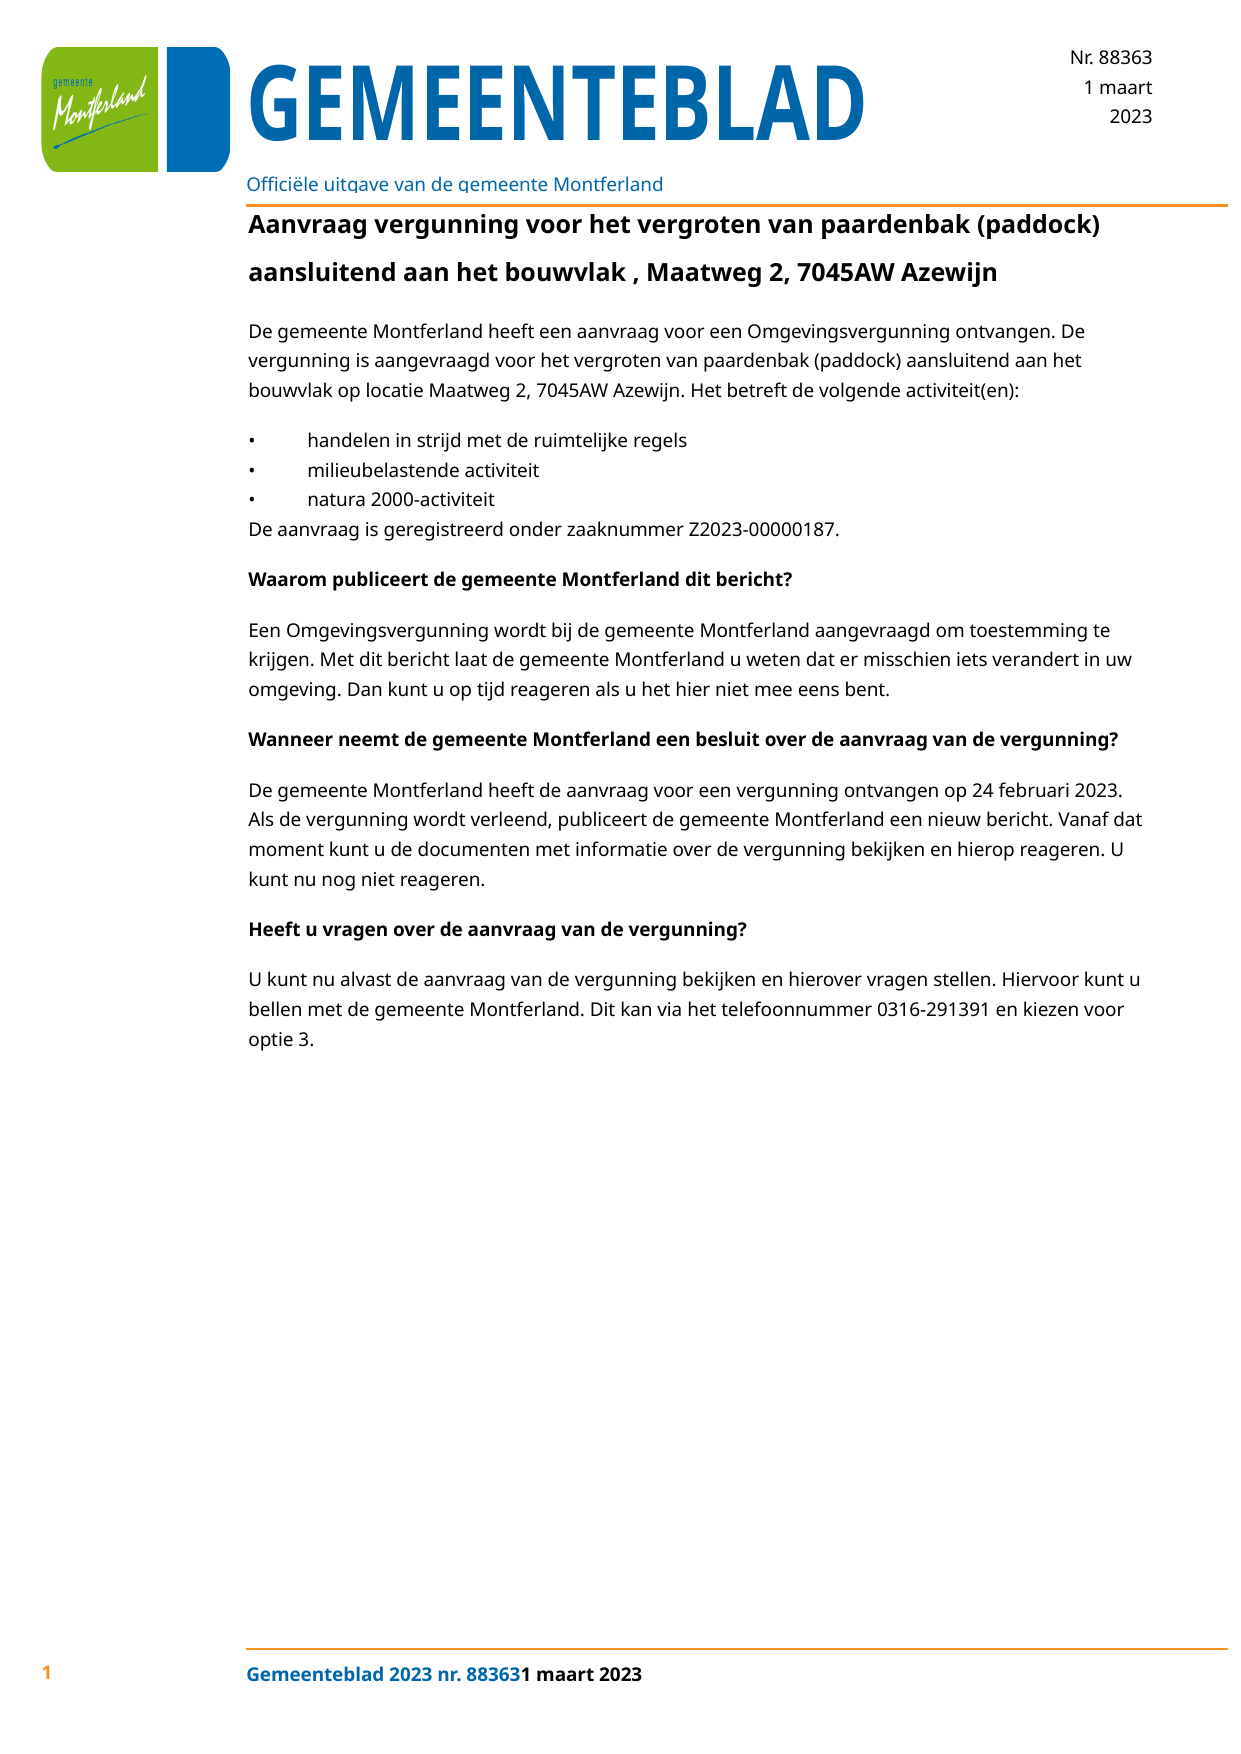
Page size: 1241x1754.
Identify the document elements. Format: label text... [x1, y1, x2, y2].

list natura 2000-activiteit [248, 487, 1152, 512]
text De gemeente Montferland heeft de aanvraag voor een vergunning ontvangen op 24 februari 2023. Als de vergunning wordt verleend, publiceert de gemeente Montferland een nieuw bericht. Vanaf dat moment kunt u de documenten met informatie over de vergunning bekijken en hierop reageren. U kunt nu nog niet reageren. [248, 777, 1152, 892]
text De gemeente Montferland heeft een aanvraag voor een Omgevingsvergunning ontvangen. De vergunning is aangevraagd voor het vergroten van paardenbak (paddock) aansluitend aan het bouwvlak op locatie Maatweg 2, 7045AW Azewijn. Het betreft de volgende activiteit(en): [248, 318, 1152, 403]
list handelen in strijd met de ruimtelijke regels [248, 427, 1152, 453]
list milieubelastende activiteit [248, 457, 1152, 483]
text Een Omgevingsvergunning wordt bij de gemeente Montferland aangevraagd om toestemming te krijgen. Met dit bericht laat de gemeente Montferland u weten dat er misschien iets verandert in uw omgeving. Dan kunt u op tijd reageren als u het hier niet mee eens bent. [248, 617, 1152, 702]
text Wanneer neemt de gemeente Montferland een besluit over de aanvraag van de vergunning? [248, 727, 1152, 752]
text Waarom publiceert de gemeente Montferland dit bericht? [248, 567, 1152, 592]
text Heeft u vragen over de aanvraag van de vergunning? [248, 916, 1152, 942]
text De aanvraag is geregistreerd onder zaaknummer Z2023-00000187. [248, 516, 1152, 542]
text Aanvraag vergunning voor het vergroten van paardenbak (paddock) aansluitend aan het bouwvlak , Maatweg 2, 7045AW Azewijn [248, 207, 1152, 288]
picture [41, 47, 231, 172]
text U kunt nu alvast de aanvraag van de vergunning bekijken en hierover vragen stellen. Hiervoor kunt u bellen met de gemeente Montferland. Dit kan via het telefoonnummer 0316-291391 en kiezen voor optie 3. [248, 967, 1152, 1052]
